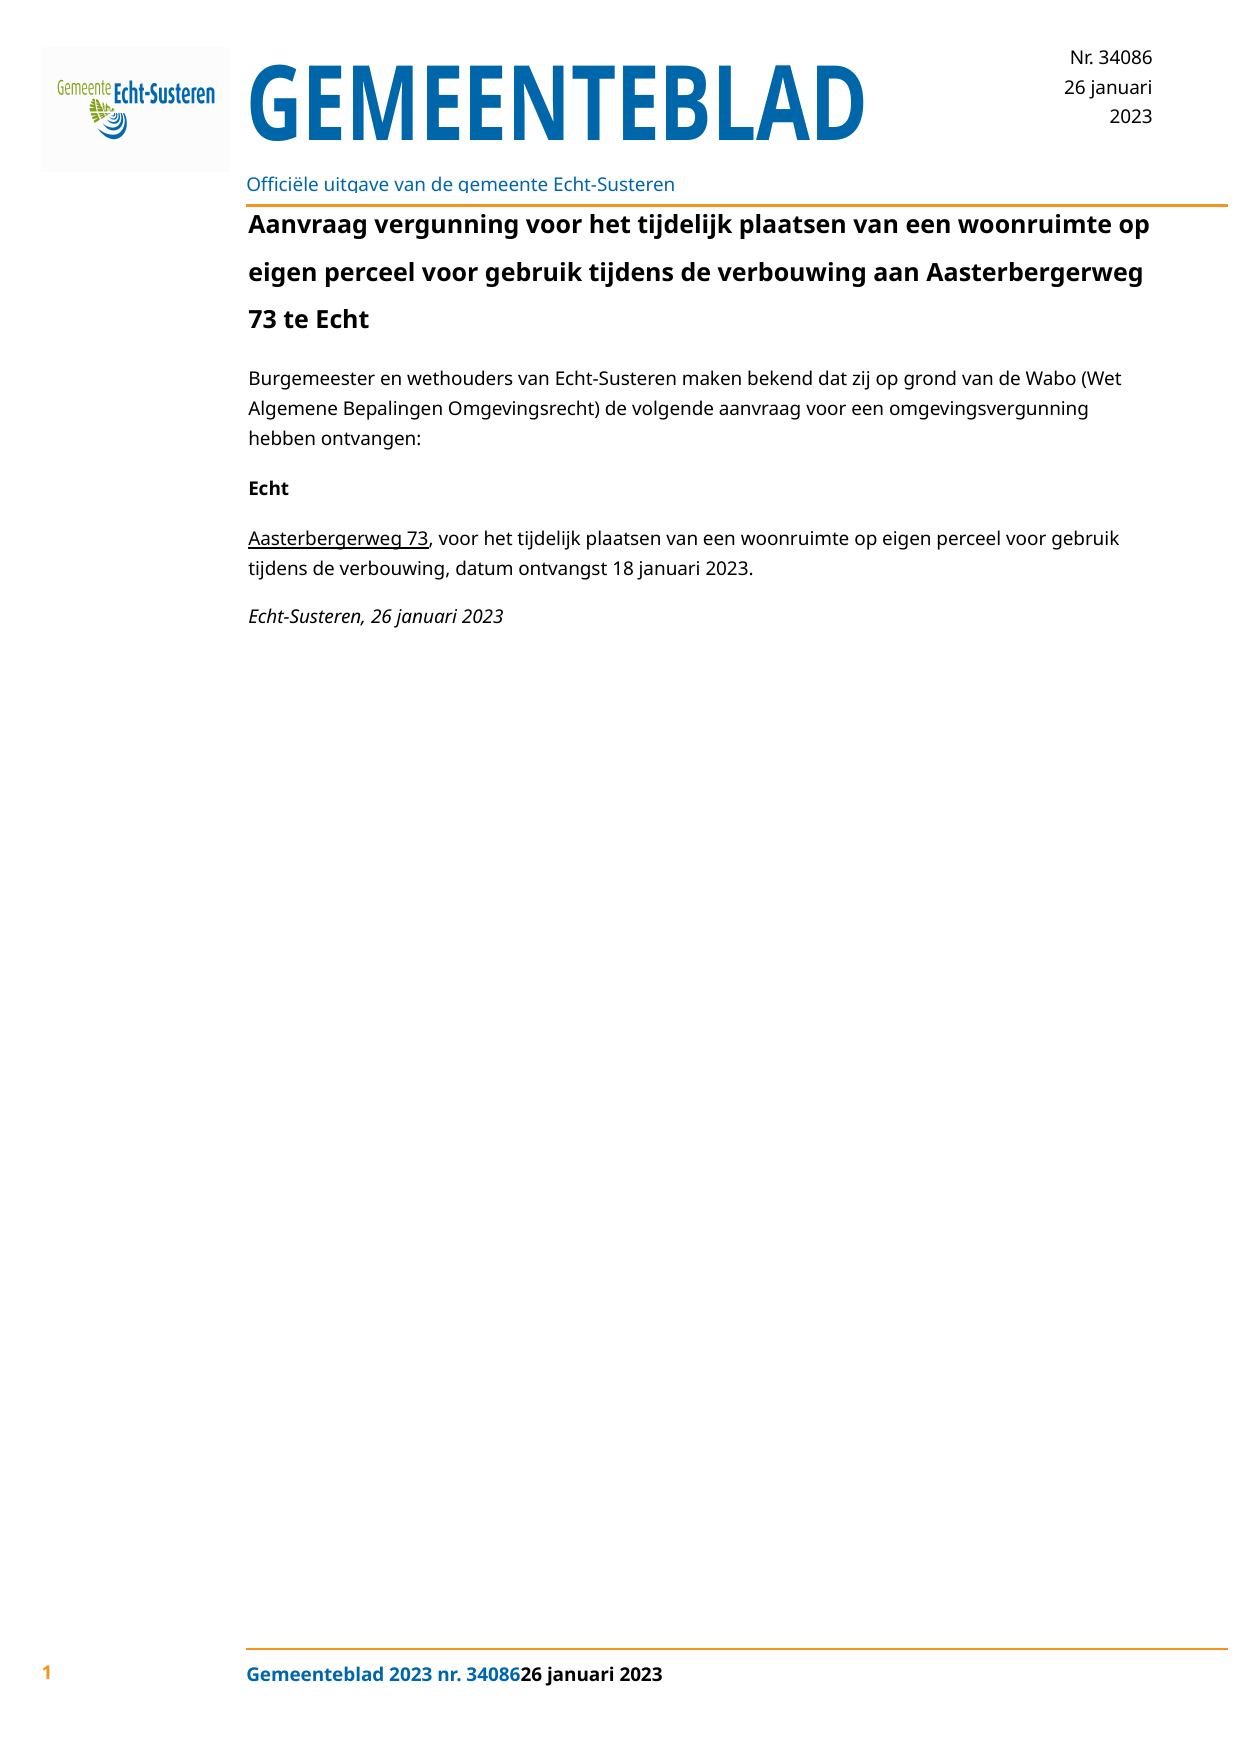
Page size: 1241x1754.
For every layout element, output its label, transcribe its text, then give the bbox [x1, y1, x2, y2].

text Burgemeester en wethouders van Echt-Susteren maken bekend dat zij op grond van de Wabo (Wet Algemene Bepalingen Omgevingsrecht) de volgende aanvraag voor een omgevingsvergunning hebben ontvangen: [248, 366, 1152, 450]
text Echt-Susteren, 26 januari 2023 [248, 603, 1152, 629]
text Aanvraag vergunning voor het tijdelijk plaatsen van een woonruimte op eigen perceel voor gebruik tijdens de verbouwing aan Aasterbergerweg 73 te Echt [248, 207, 1152, 336]
picture [41, 47, 231, 172]
text Aasterbergerweg 73, voor het tijdelijk plaatsen van een woonruimte op eigen perceel voor gebruik tijdens de verbouwing, datum ontvangst 18 januari 2023. [248, 526, 1152, 581]
text Echt [248, 475, 1152, 501]
